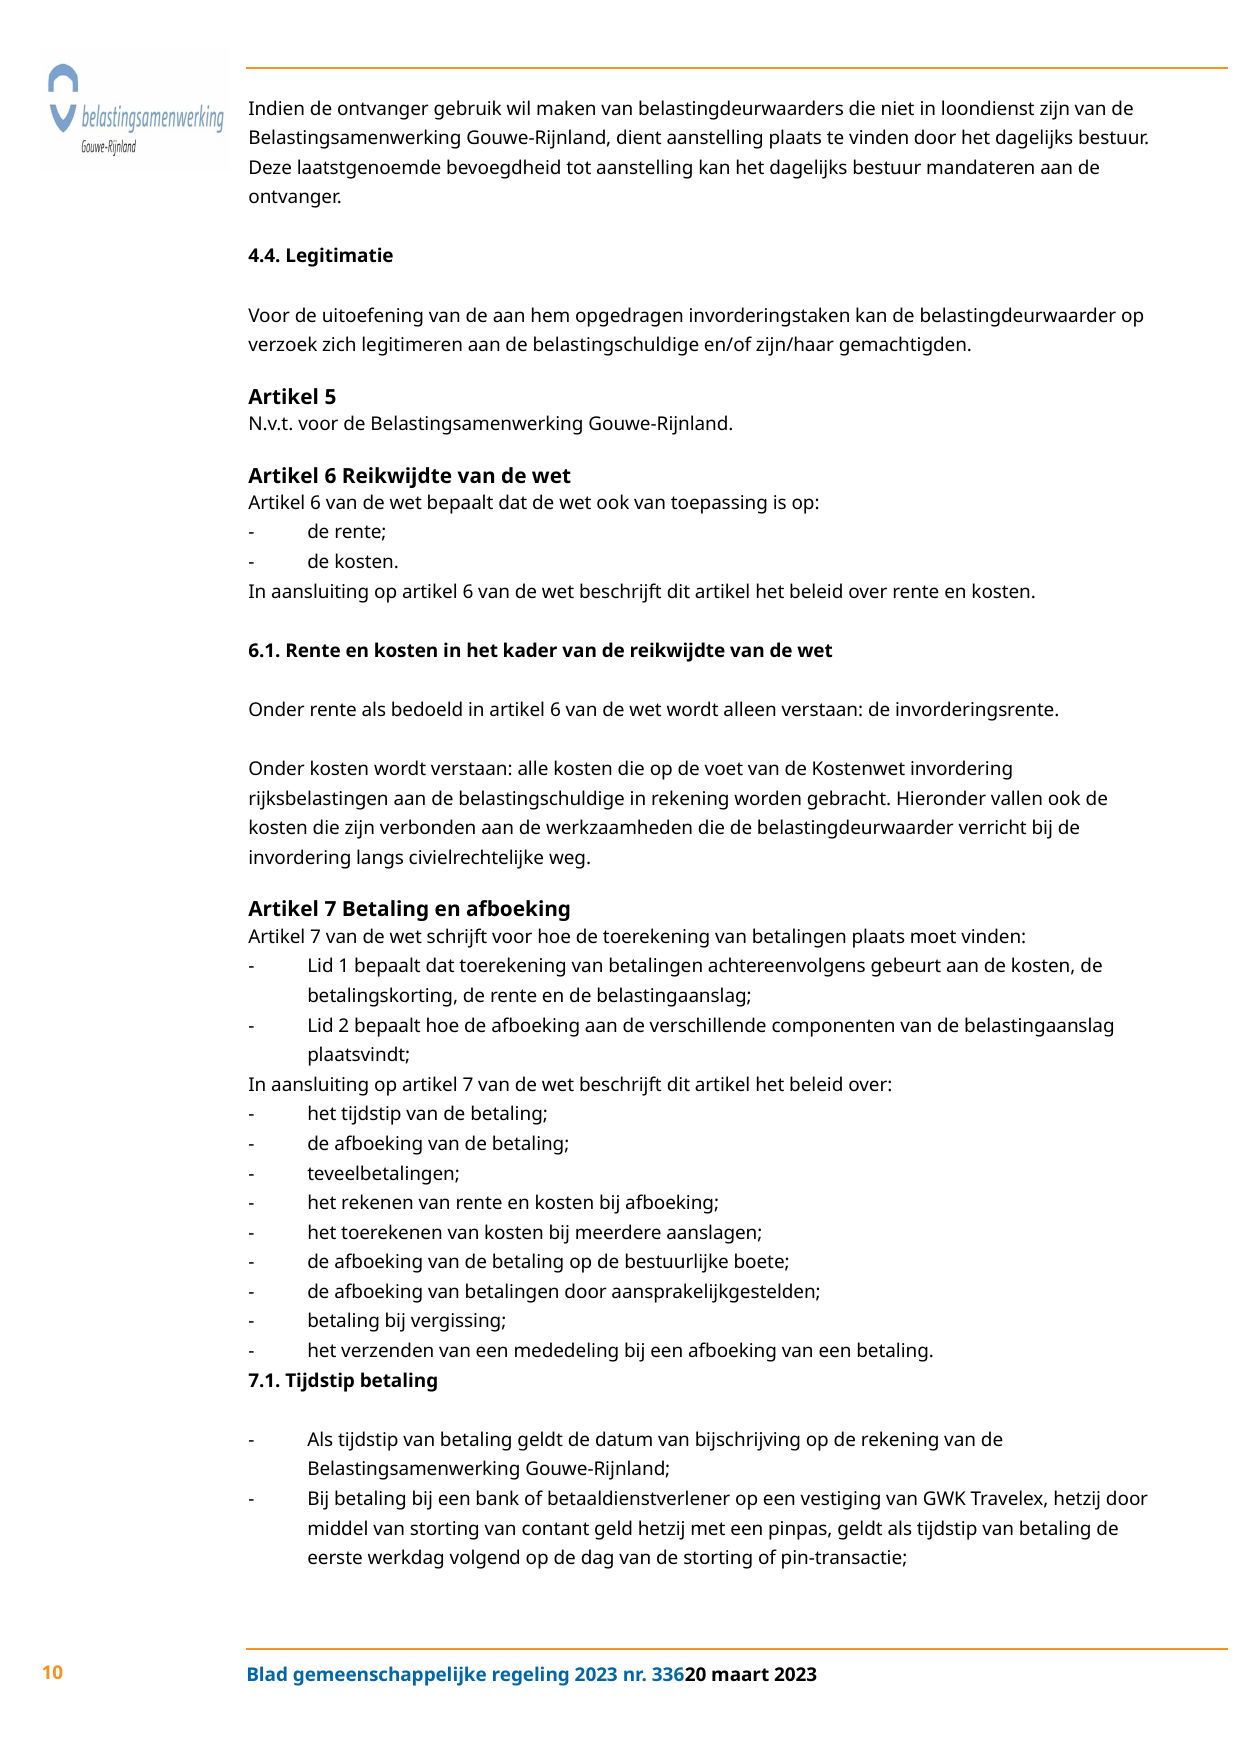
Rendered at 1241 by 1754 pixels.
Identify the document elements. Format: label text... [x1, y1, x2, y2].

list de rente; [248, 519, 1152, 544]
text Indien de ontvanger gebruik wil maken van belastingdeurwaarders die niet in loondienst zijn van de Belastingsamenwerking Gouwe-Rijnland, dient aanstelling plaats te vinden door het dagelijks bestuur. Deze laatstgenoemde bevoegdheid tot aanstelling kan het dagelijks bestuur mandateren aan de ontvanger. [248, 95, 1152, 209]
list het rekenen van rente en kosten bij afboeking; [248, 1189, 1152, 1215]
list het toerekenen van kosten bij meerdere aanslagen; [248, 1219, 1152, 1244]
text Onder rente als bedoeld in artikel 6 van de wet wordt alleen verstaan: de invorderingsrente. [248, 696, 1152, 722]
list Bij betaling bij een bank of betaaldienstverlener op een vestiging van GWK Travelex, hetzij door middel van storting van contant geld hetzij met een pinpas, geldt als tijdstip van betaling de eerste werkdag volgend op de dag van de storting of pin-transactie; [248, 1485, 1152, 1570]
list betaling bij vergissing; [248, 1308, 1152, 1333]
list teveelbetalingen; [248, 1160, 1152, 1185]
text Artikel 7 Betaling en afboeking [248, 894, 1152, 923]
text N.v.t. voor de Belastingsamenwerking Gouwe-Rijnland. [248, 410, 1152, 436]
text Artikel 6 Reikwijdte van de wet [248, 461, 1152, 489]
text In aansluiting op artikel 7 van de wet beschrijft dit artikel het beleid over: [248, 1071, 1152, 1097]
list de afboeking van betalingen door aansprakelijkgestelden; [248, 1278, 1152, 1304]
list de afboeking van de betaling; [248, 1130, 1152, 1156]
text Artikel 6 van de wet bepaalt dat de wet ook van toepassing is op: [248, 489, 1152, 515]
text 7.1. Tijdstip betaling [248, 1367, 1152, 1392]
text Voor de uitoefening van de aan hem opgedragen invorderingstaken kan de belastingdeurwaarder op verzoek zich legitimeren aan de belastingschuldige en/of zijn/haar gemachtigden. [248, 302, 1152, 357]
list het verzenden van een mededeling bij een afboeking van een betaling. [248, 1337, 1152, 1363]
text Onder kosten wordt verstaan: alle kosten die op de voet van de Kostenwet invordering rijksbelastingen aan de belastingschuldige in rekening worden gebracht. Hieronder vallen ook de kosten die zijn verbonden aan de werkzaamheden die de belastingdeurwaarder verricht bij de invordering langs civielrechtelijke weg. [248, 755, 1152, 870]
text 6.1. Rente en kosten in het kader van de reikwijdte van de wet [248, 637, 1152, 663]
list de kosten. [248, 548, 1152, 574]
picture [41, 47, 231, 172]
list het tijdstip van de betaling; [248, 1101, 1152, 1126]
list de afboeking van de betaling op de bestuurlijke boete; [248, 1248, 1152, 1274]
text Artikel 5 [248, 382, 1152, 410]
list Lid 2 bepaalt hoe de afboeking aan de verschillende componenten van de belastingaanslag plaatsvindt; [248, 1012, 1152, 1067]
list Als tijdstip van betaling geldt de datum van bijschrijving op de rekening van de Belastingsamenwerking Gouwe-Rijnland; [248, 1426, 1152, 1481]
list Lid 1 bepaalt dat toerekening van betalingen achtereenvolgens gebeurt aan de kosten, de betalingskorting, de rente en de belastingaanslag; [248, 953, 1152, 1008]
text Artikel 7 van de wet schrijft voor hoe de toerekening van betalingen plaats moet vinden: [248, 923, 1152, 949]
text In aansluiting op artikel 6 van de wet beschrijft dit artikel het beleid over rente en kosten. [248, 578, 1152, 604]
text 4.4. Legitimatie [248, 243, 1152, 268]
